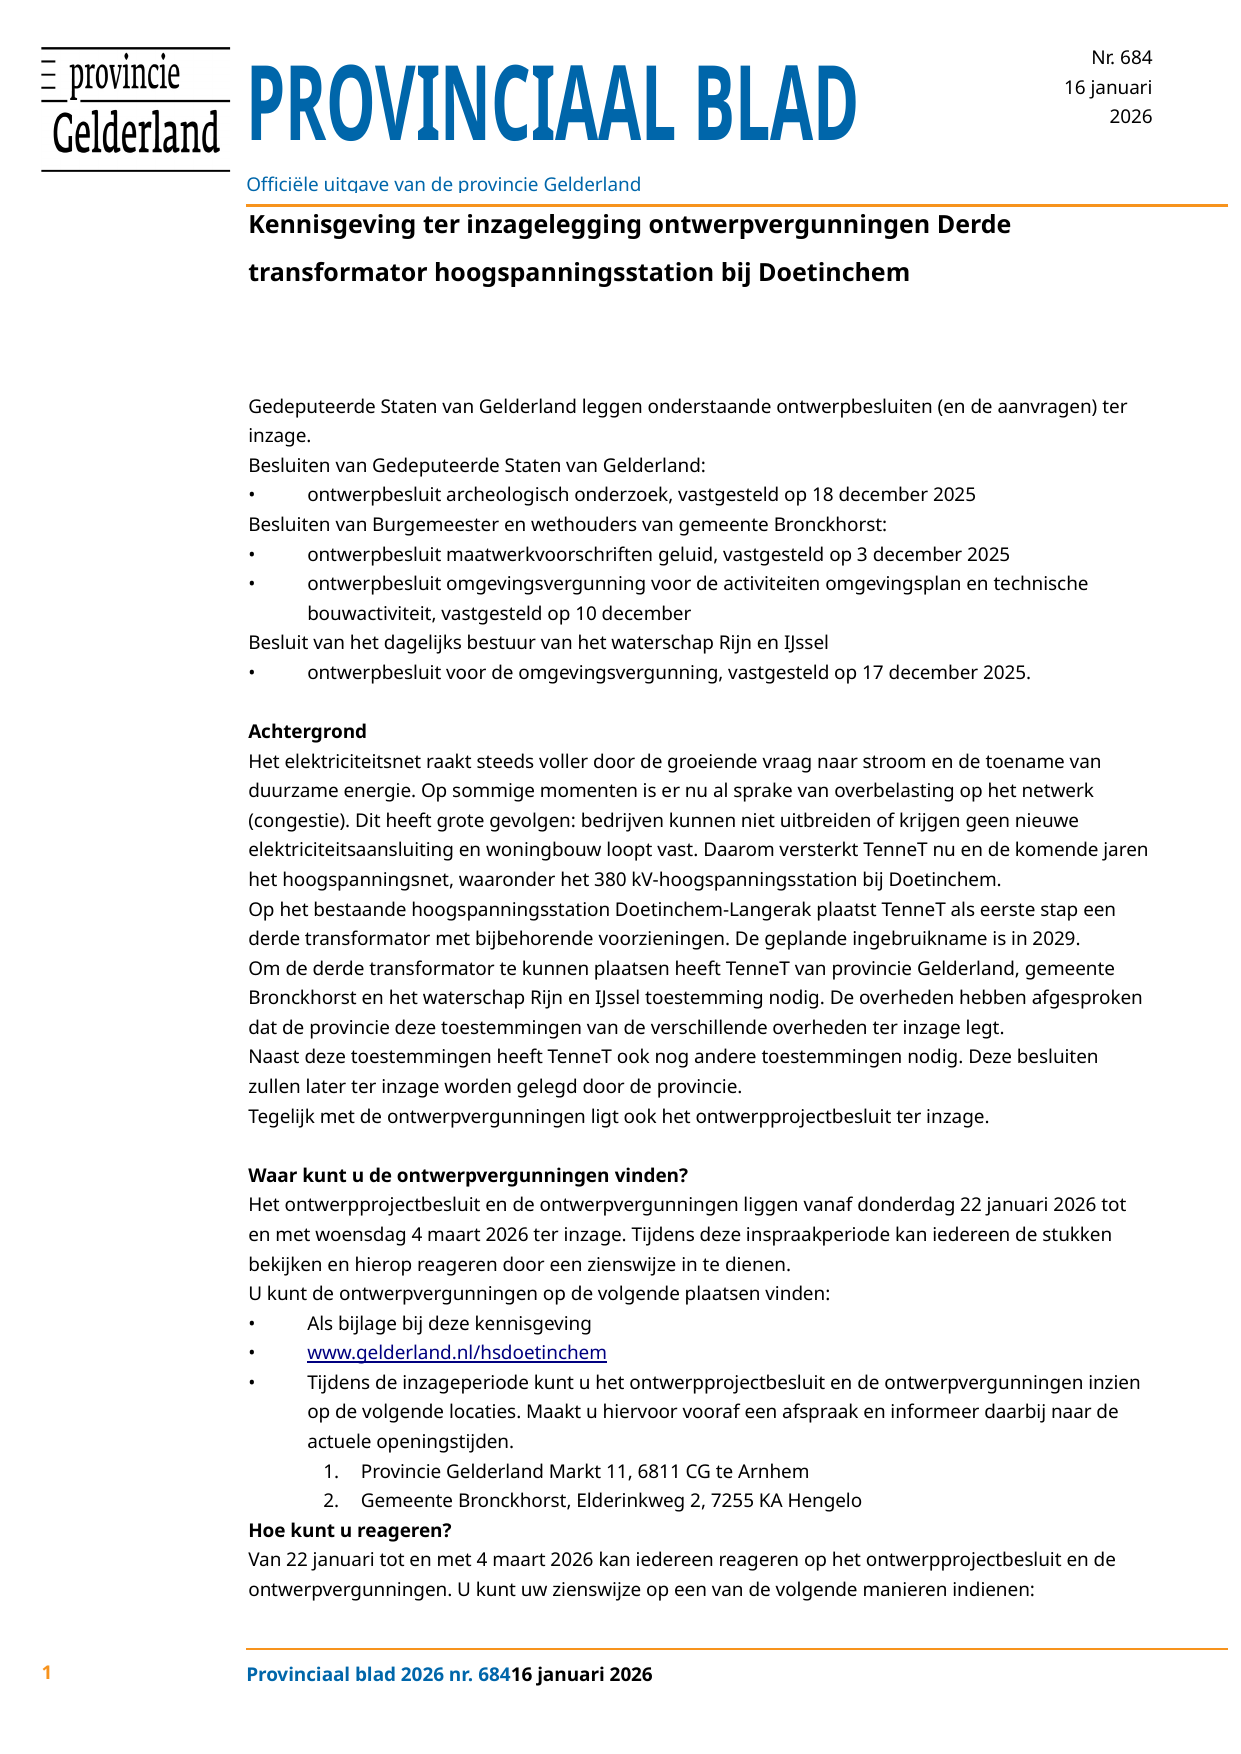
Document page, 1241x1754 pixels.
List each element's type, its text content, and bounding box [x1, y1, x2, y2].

text Op het bestaande hoogspanningsstation Doetinchem-Langerak plaatst TenneT als eerste stap een derde transformator met bijbehorende voorzieningen. De geplande ingebruikname is in 2029. [248, 896, 1152, 951]
text Achtergrond [248, 718, 1152, 744]
text Tegelijk met de ontwerpvergunningen ligt ook het ontwerpprojectbesluit ter inzage. [248, 1103, 1152, 1129]
list ontwerpbesluit archeologisch onderzoek, vastgesteld op 18 december 2025 [248, 482, 1152, 507]
list www.gelderland.nl/hsdoetinchem [248, 1339, 1152, 1365]
text Waar kunt u de ontwerpvergunningen vinden? [248, 1162, 1152, 1188]
text Hoe kunt u reageren? [248, 1517, 1152, 1543]
list Als bijlage bij deze kennisgeving [248, 1310, 1152, 1336]
text Om de derde transformator te kunnen plaatsen heeft TenneT van provincie Gelderland, gemeente Bronckhorst en het waterschap Rijn en IJssel toestemming nodig. De overheden hebben afgesproken dat de provincie deze toestemmingen van de verschillende overheden ter inzage legt. [248, 955, 1152, 1040]
text Naast deze toestemmingen heeft TenneT ook nog andere toestemmingen nodig. Deze besluiten zullen later ter inzage worden gelegd door de provincie. [248, 1044, 1152, 1099]
list Provincie Gelderland Markt 11, 6811 CG te Arnhem [323, 1458, 1152, 1484]
list ontwerpbesluit maatwerkvoorschriften geluid, vastgesteld op 3 december 2025 [248, 541, 1152, 567]
list Tijdens de inzageperiode kunt u het ontwerpprojectbesluit en de ontwerpvergunningen inzien op de volgende locaties. Maakt u hiervoor vooraf een afspraak en informeer daarbij naar de actuele openingstijden. [248, 1369, 1152, 1454]
text Het ontwerpprojectbesluit en de ontwerpvergunningen liggen vanaf donderdag 22 januari 2026 tot en met woensdag 4 maart 2026 ter inzage. Tijdens deze inspraakperiode kan iedereen de stukken bekijken en hierop reageren door een zienswijze in te dienen. [248, 1192, 1152, 1277]
list Gemeente Bronckhorst, Elderinkweg 2, 7255 KA Hengelo [323, 1487, 1152, 1513]
text U kunt de ontwerpvergunningen op de volgende plaatsen vinden: [248, 1280, 1152, 1306]
list ontwerpbesluit voor de omgevingsvergunning, vastgesteld op 17 december 2025. [248, 659, 1152, 685]
text Van 22 januari tot en met 4 maart 2026 kan iedereen reageren op het ontwerpprojectbesluit en de ontwerpvergunningen. U kunt uw zienswijze op een van de volgende manieren indienen: [248, 1547, 1152, 1602]
text Het elektriciteitsnet raakt steeds voller door de groeiende vraag naar stroom en de toename van duurzame energie. Op sommige momenten is er nu al sprake van overbelasting op het netwerk (congestie). Dit heeft grote gevolgen: bedrijven kunnen niet uitbreiden of krijgen geen nieuwe elektriciteitsaansluiting en woningbouw loopt vast. Daarom versterkt TenneT nu en de komende jaren het hoogspanningsnet, waaronder het 380 kV-hoogspanningsstation bij Doetinchem. [248, 748, 1152, 892]
text Besluiten van Burgemeester en wethouders van gemeente Bronckhorst: [248, 511, 1152, 537]
text Gedeputeerde Staten van Gelderland leggen onderstaande ontwerpbesluiten (en de aanvragen) ter inzage. [248, 393, 1152, 448]
text Besluit van het dagelijks bestuur van het waterschap Rijn en IJssel [248, 629, 1152, 655]
picture [41, 47, 231, 172]
text Kennisgeving ter inzagelegging ontwerpvergunningen Derde transformator hoogspanningsstation bij Doetinchem [248, 207, 1152, 288]
text Besluiten van Gedeputeerde Staten van Gelderland: [248, 452, 1152, 478]
list ontwerpbesluit omgevingsvergunning voor de activiteiten omgevingsplan en technische bouwactiviteit, vastgesteld op 10 december [248, 570, 1152, 626]
